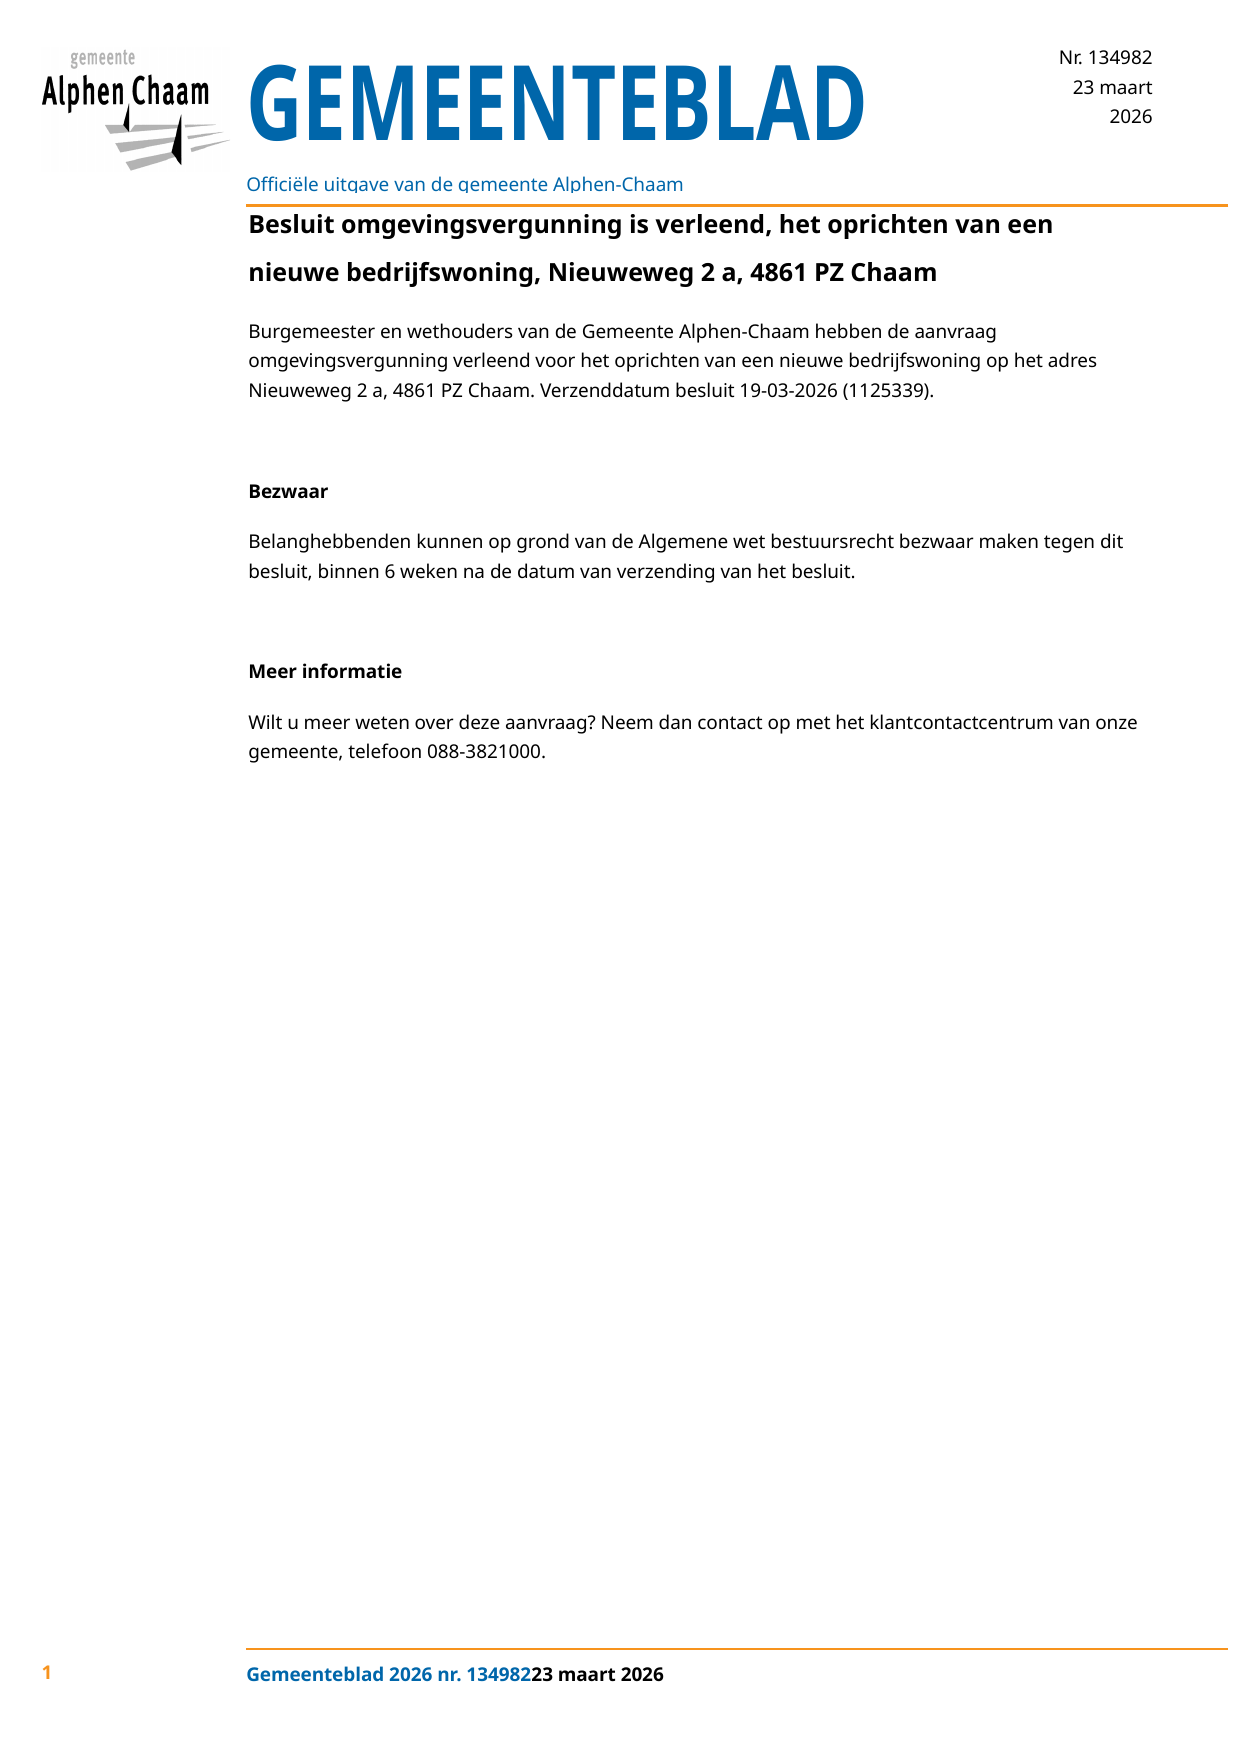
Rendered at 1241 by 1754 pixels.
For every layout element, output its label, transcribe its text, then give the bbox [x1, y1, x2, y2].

picture [41, 47, 231, 172]
text Belanghebbenden kunnen op grond van de Algemene wet bestuursrecht bezwaar maken tegen dit besluit, binnen 6 weken na de datum van verzending van het besluit. [248, 528, 1152, 584]
text Meer informatie [248, 659, 1152, 684]
text Bezwaar [248, 478, 1152, 504]
text Besluit omgevingsvergunning is verleend, het oprichten van een nieuwe bedrijfswoning, Nieuweweg 2 a, 4861 PZ Chaam [248, 207, 1152, 288]
text Wilt u meer weten over deze aanvraag? Neem dan contact op met het klantcontactcentrum van onze gemeente, telefoon 088-3821000. [248, 709, 1152, 764]
text Burgemeester en wethouders van de Gemeente Alphen-Chaam hebben de aanvraag omgevingsvergunning verleend voor het oprichten van een nieuwe bedrijfswoning op het adres Nieuweweg 2 a, 4861 PZ Chaam. Verzenddatum besluit 19-03-2026 (1125339). [248, 318, 1152, 403]
